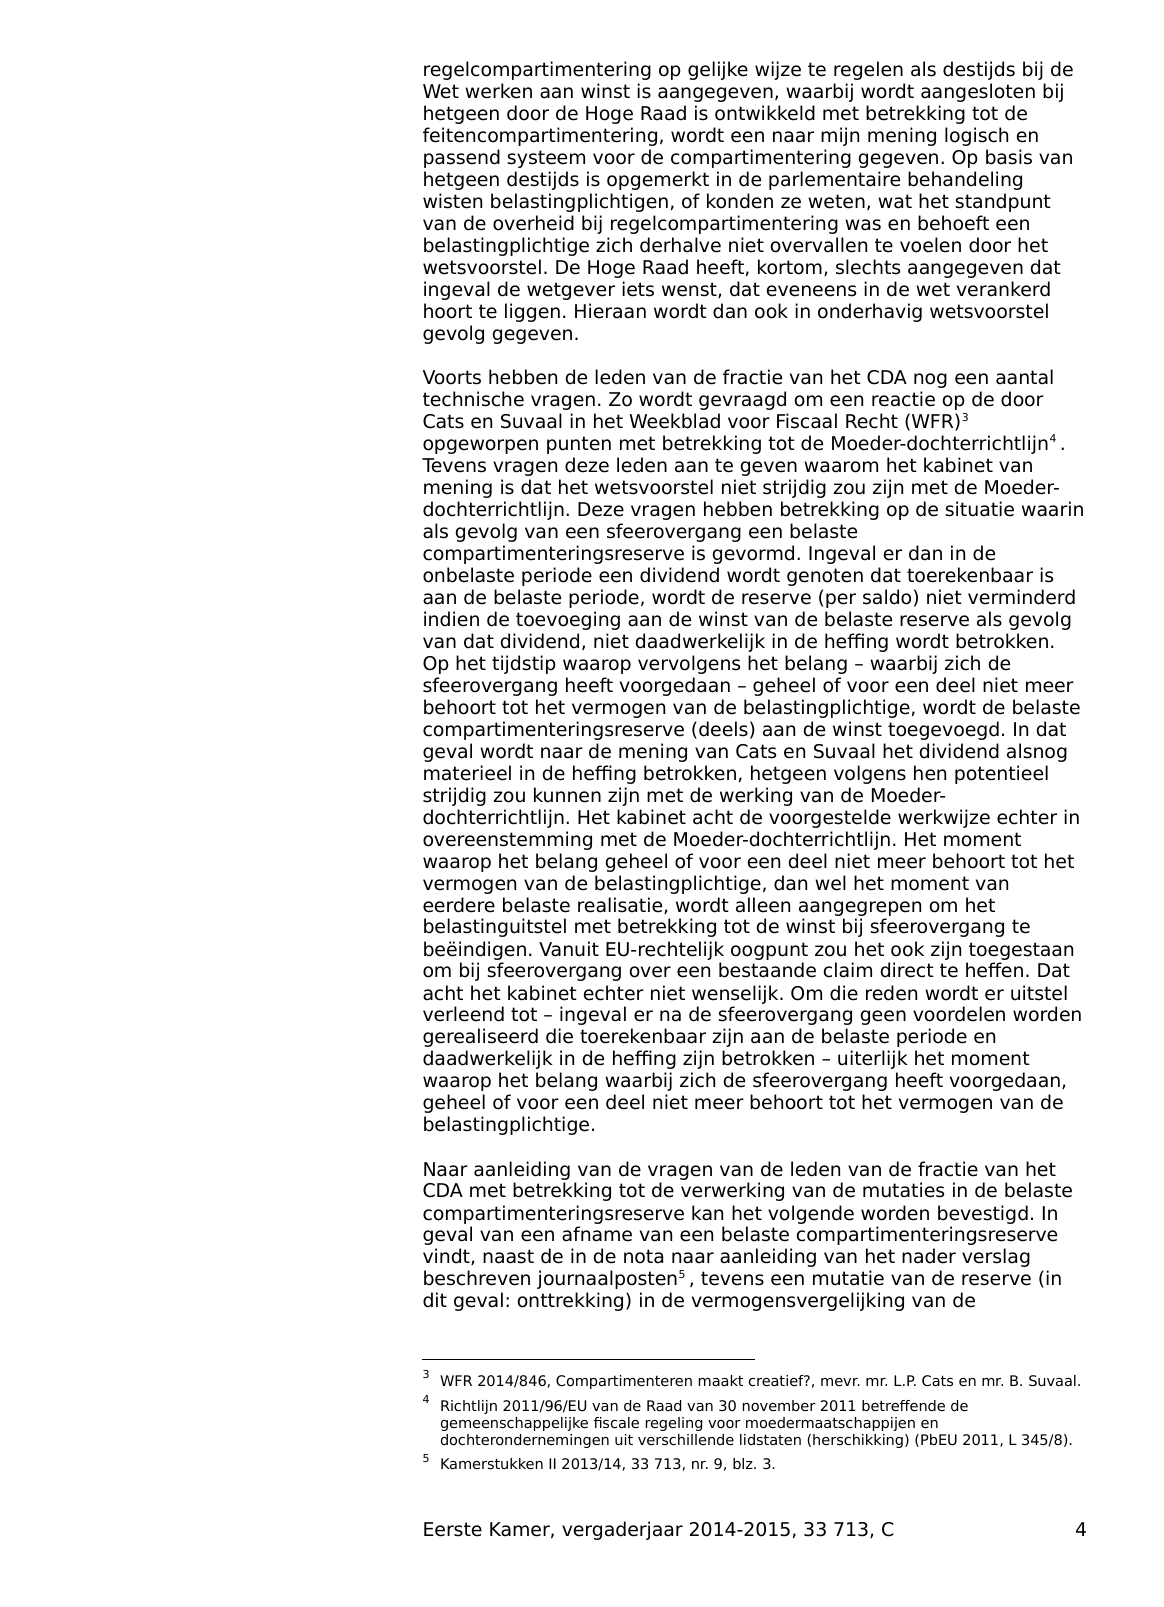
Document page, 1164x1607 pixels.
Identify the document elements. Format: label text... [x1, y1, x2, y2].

text Richtlijn 2011/96/EU van de Raad van 30 november 2011 betreffende de gemeenschappelijke fiscale regeling voor moedermaatschappijen en dochterondernemingen uit verschillende lidstaten (herschikking) (PbEU 2011, L 345/8). [422, 1393, 1087, 1449]
text Naar aanleiding van de vragen van de leden van de fractie van het CDA met betrekking tot de verwerking van de mutaties in de belaste compartimenteringsreserve kan het volgende worden bevestigd. In geval van een afname van een belaste compartimenteringsreserve vindt, naast de in de nota naar aanleiding van het nader verslag beschreven journaalposten, tevens een mutatie van de reserve (in dit geval: onttrekking) in de vermogensvergelijking van de [422, 1158, 1087, 1312]
text WFR 2014/846, Compartimenteren maakt creatief?, mevr. mr. L.P. Cats en mr. B. Suvaal. [422, 1368, 1087, 1391]
text Voorts hebben de leden van de fractie van het CDA nog een aantal technische vragen. Zo wordt gevraagd om een reactie op de door Cats en Suvaal in het Weekblad voor Fiscaal Recht (WFR) opgeworpen punten met betrekking tot de Moeder-dochterrichtlijn. Tevens vragen deze leden aan te geven waarom het kabinet van mening is dat het wetsvoorstel niet strijdig zou zijn met de Moeder-dochterrichtlijn. Deze vragen hebben betrekking op de situatie waarin als gevolg van een sfeerovergang een belaste compartimenteringsreserve is gevormd. Ingeval er dan in de onbelaste periode een dividend wordt genoten dat toerekenbaar is aan de belaste periode, wordt de reserve (per saldo) niet verminderd indien de toevoeging aan de winst van de belaste reserve als gevolg van dat dividend, niet daadwerkelijk in de heffing wordt betrokken. Op het tijdstip waarop vervolgens het belang – waarbij zich de sfeerovergang heeft voorgedaan – geheel of voor een deel niet meer behoort tot het vermogen van de belastingplichtige, wordt de belaste compartimenteringsreserve (deels) aan de winst toegevoegd. In dat geval wordt naar de mening van Cats en Suvaal het dividend alsnog materieel in de heffing betrokken, hetgeen volgens hen potentieel strijdig zou kunnen zijn met de werking van de Moeder-dochterrichtlijn. Het kabinet acht de voorgestelde werkwijze echter in overeenstemming met de Moeder-dochterrichtlijn. Het moment waarop het belang geheel of voor een deel niet meer behoort tot het vermogen van de belastingplichtige, dan wel het moment van eerdere belaste realisatie, wordt alleen aangegrepen om het belastinguitstel met betrekking tot de winst bij sfeerovergang te beëindigen. Vanuit EU-rechtelijk oogpunt zou het ook zijn toegestaan om bij sfeerovergang over een bestaande claim direct te heffen. Dat acht het kabinet echter niet wenselijk. Om die reden wordt er uitstel verleend tot – ingeval er na de sfeerovergang geen voordelen worden gerealiseerd die toerekenbaar zijn aan de belaste periode en daadwerkelijk in de heffing zijn betrokken – uiterlijk het moment waarop het belang waarbij zich de sfeerovergang heeft voorgedaan, geheel of voor een deel niet meer behoort tot het vermogen van de belastingplichtige. [422, 367, 1087, 1136]
text regelcompartimentering op gelijke wijze te regelen als destijds bij de Wet werken aan winst is aangegeven, waarbij wordt aangesloten bij hetgeen door de Hoge Raad is ontwikkeld met betrekking tot de feitencompartimentering, wordt een naar mijn mening logisch en passend systeem voor de compartimentering gegeven. Op basis van hetgeen destijds is opgemerkt in de parlementaire behandeling wisten belastingplichtigen, of konden ze weten, wat het standpunt van de overheid bij regelcompartimentering was en behoeft een belastingplichtige zich derhalve niet overvallen te voelen door het wetsvoorstel. De Hoge Raad heeft, kortom, slechts aangegeven dat ingeval de wetgever iets wenst, dat eveneens in de wet verankerd hoort te liggen. Hieraan wordt dan ook in onderhavig wetsvoorstel gevolg gegeven. [422, 59, 1087, 345]
text Kamerstukken II 2013/14, 33 713, nr. 9, blz. 3. [422, 1452, 1087, 1474]
